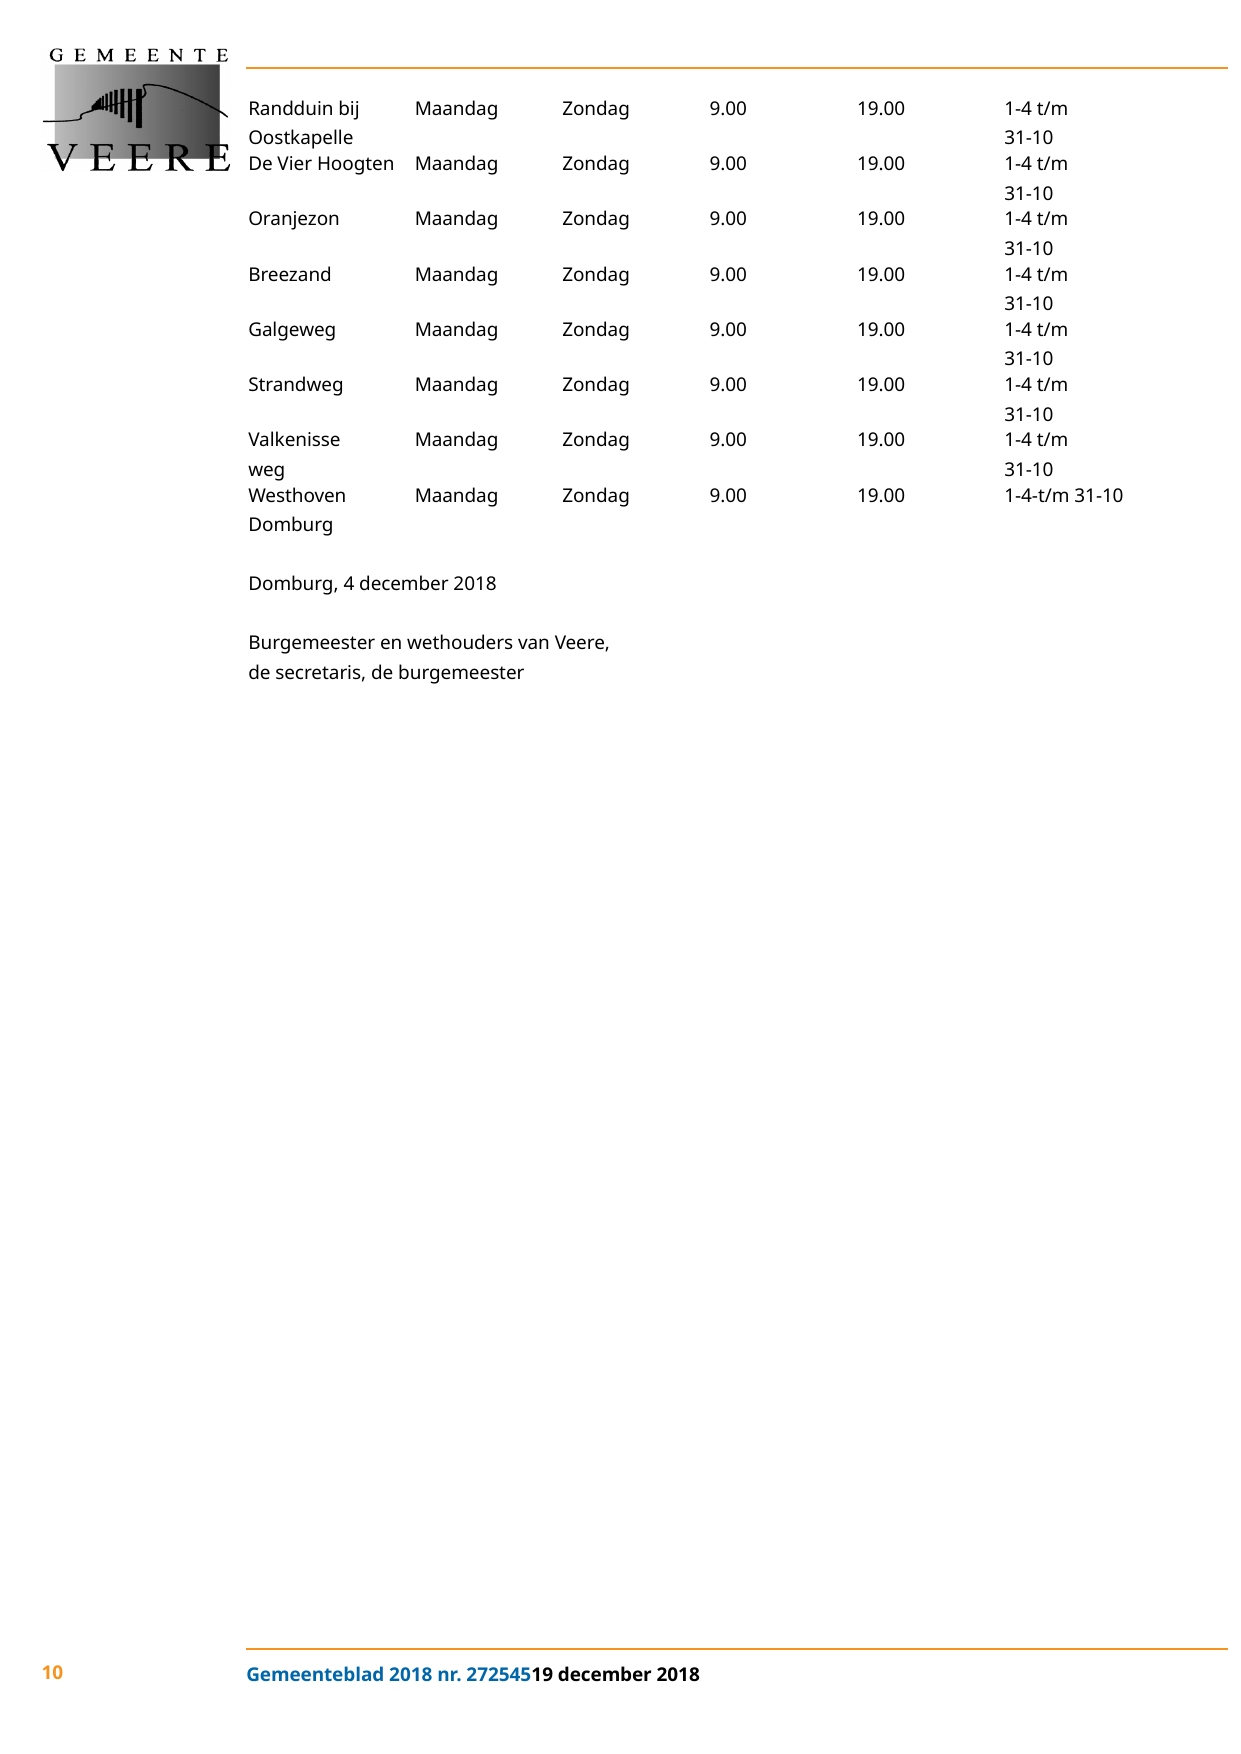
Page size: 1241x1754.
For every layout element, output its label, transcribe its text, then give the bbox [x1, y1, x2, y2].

table_cell Maandag [415, 205, 562, 261]
table_cell 1-4 t/m 31-10 [1004, 371, 1152, 427]
table_cell 1-4-t/m 31-10 [1004, 482, 1152, 537]
table_cell 9.00 [709, 205, 857, 261]
table_cell 9.00 [709, 261, 857, 316]
table_cell 1-4 t/m 31-10 [1004, 261, 1152, 316]
table_cell Randduin bij Oostkapelle [248, 95, 414, 150]
table_cell 19.00 [857, 205, 1004, 261]
table_cell Maandag [415, 427, 562, 482]
table_cell 9.00 [709, 371, 857, 427]
table_cell 1-4 t/m 31-10 [1004, 316, 1152, 371]
table_cell 1-4 t/m 31-10 [1004, 95, 1152, 150]
text Burgemeester en wethouders van Veere, [248, 629, 1152, 655]
table_cell Zondag [562, 95, 709, 150]
table_cell 9.00 [709, 316, 857, 371]
picture [41, 47, 231, 172]
table_cell 19.00 [857, 261, 1004, 316]
table_cell Maandag [415, 261, 562, 316]
table_cell 1-4 t/m 31-10 [1004, 427, 1152, 482]
table_cell 19.00 [857, 316, 1004, 371]
table_cell 19.00 [857, 150, 1004, 205]
table_cell Maandag [415, 316, 562, 371]
table_cell 1-4 t/m 31-10 [1004, 205, 1152, 261]
table_cell 9.00 [709, 427, 857, 482]
table_cell Zondag [562, 205, 709, 261]
table_cell Strandweg [248, 371, 414, 427]
table_cell 1-4 t/m 31-10 [1004, 150, 1152, 205]
table_cell 19.00 [857, 482, 1004, 537]
table_cell Valkenisse weg [248, 427, 414, 482]
table_cell De Vier Hoogten [248, 150, 414, 205]
table_cell Maandag [415, 95, 562, 150]
table_cell Maandag [415, 371, 562, 427]
table_cell 9.00 [709, 150, 857, 205]
table_cell Zondag [562, 261, 709, 316]
table_cell 19.00 [857, 95, 1004, 150]
text de secretaris, de burgemeester [248, 659, 1152, 684]
table_cell 9.00 [709, 95, 857, 150]
table_cell Westhoven Domburg [248, 482, 414, 537]
table_cell Zondag [562, 316, 709, 371]
table_cell Galgeweg [248, 316, 414, 371]
text Domburg, 4 december 2018 [248, 570, 1152, 596]
table_cell Zondag [562, 150, 709, 205]
table_cell Zondag [562, 482, 709, 537]
table_cell Zondag [562, 371, 709, 427]
table_cell Breezand [248, 261, 414, 316]
table_cell Oranjezon [248, 205, 414, 261]
table_cell Maandag [415, 150, 562, 205]
table_cell Zondag [562, 427, 709, 482]
table_cell Maandag [415, 482, 562, 537]
table_cell 9.00 [709, 482, 857, 537]
table_cell 19.00 [857, 427, 1004, 482]
table_cell 19.00 [857, 371, 1004, 427]
